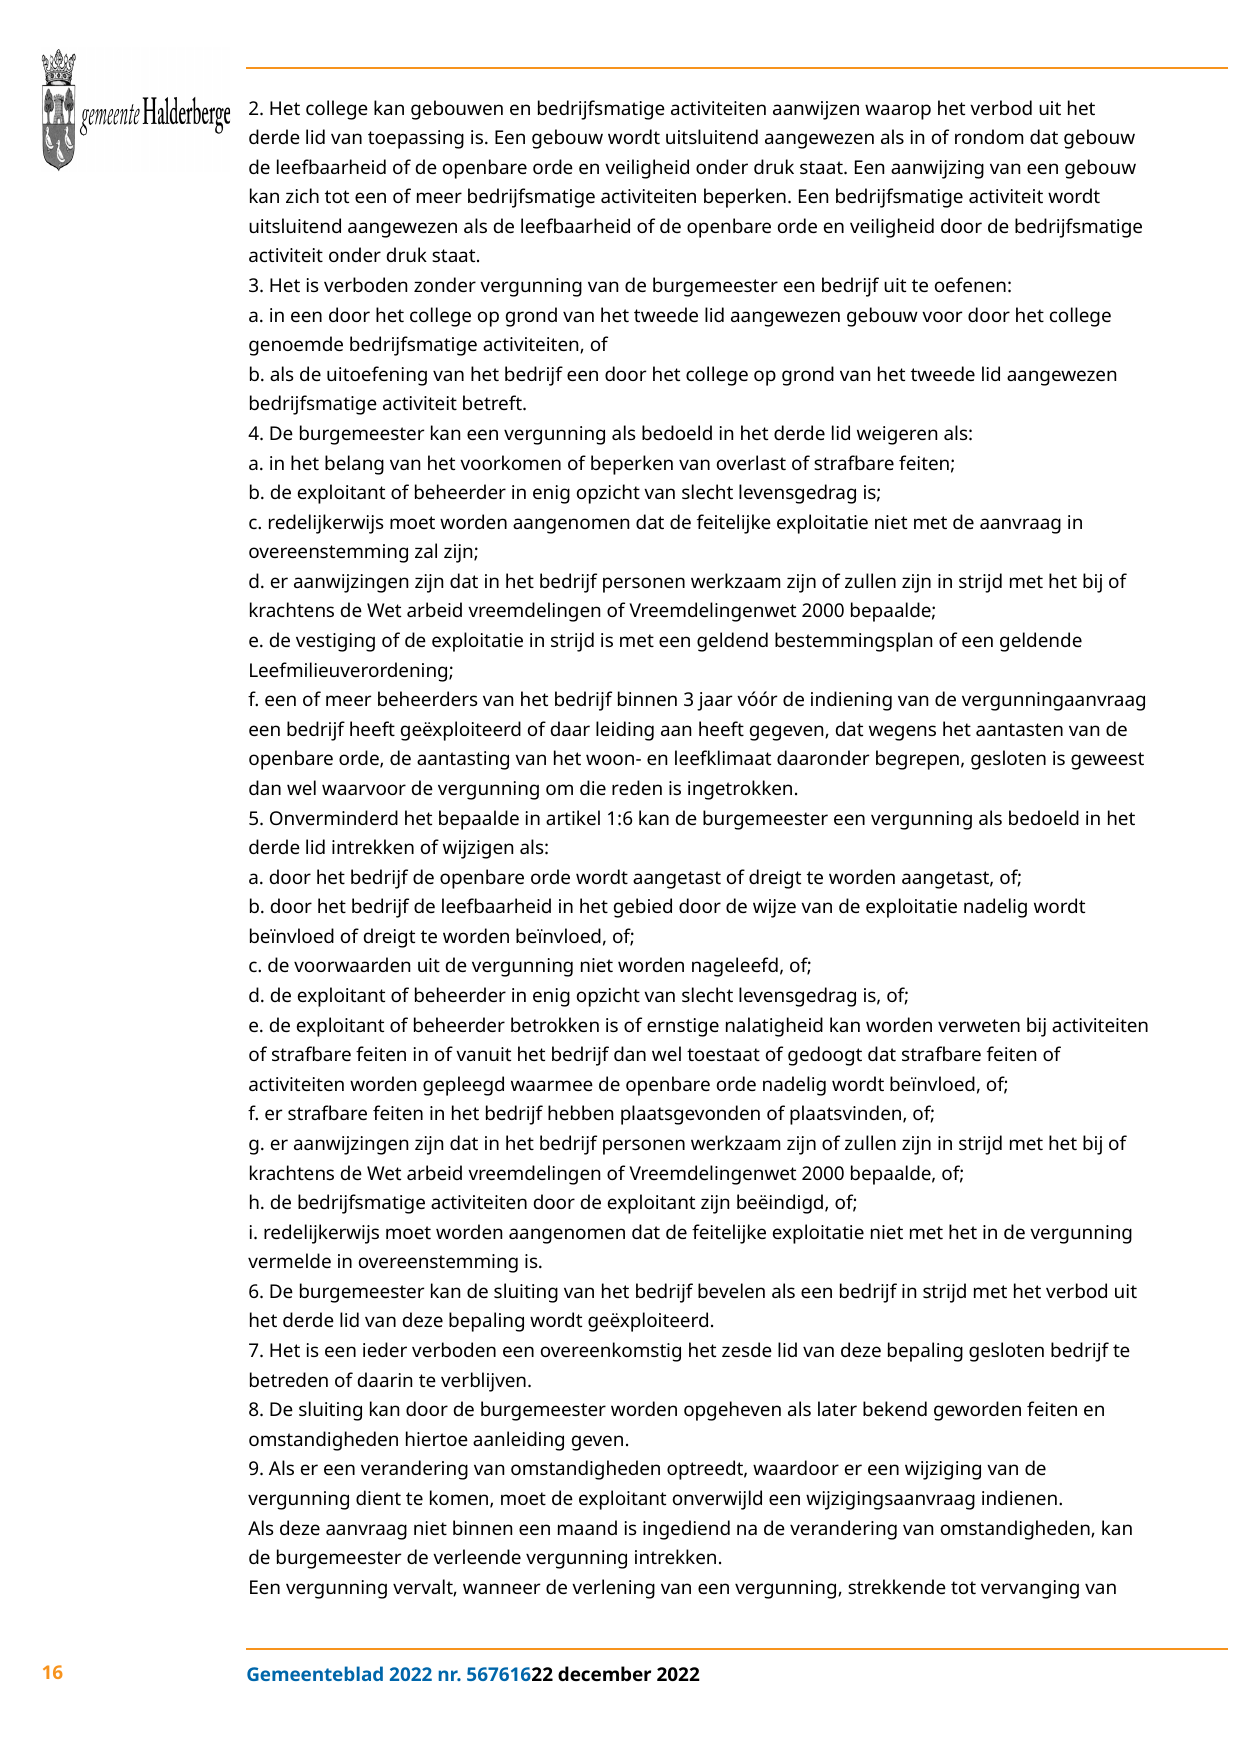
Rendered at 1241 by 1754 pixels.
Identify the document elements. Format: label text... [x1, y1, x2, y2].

text a. door het bedrijf de openbare orde wordt aangetast of dreigt te worden aangetast, of; [248, 864, 1152, 890]
text f. er strafbare feiten in het bedrijf hebben plaatsgevonden of plaatsvinden, of; [248, 1101, 1152, 1126]
text a. in het belang van het voorkomen of beperken van overlast of strafbare feiten; [248, 450, 1152, 476]
text 2. Het college kan gebouwen en bedrijfsmatige activiteiten aanwijzen waarop het verbod uit het derde lid van toepassing is. Een gebouw wordt uitsluitend aangewezen als in of rondom dat gebouw de leefbaarheid of de openbare orde en veiligheid onder druk staat. Een aanwijzing van een gebouw kan zich tot een of meer bedrijfsmatige activiteiten beperken. Een bedrijfsmatige activiteit wordt uitsluitend aangewezen als de leefbaarheid of de openbare orde en veiligheid door de bedrijfsmatige activiteit onder druk staat. [248, 95, 1152, 268]
text 9. Als er een verandering van omstandigheden optreedt, waardoor er een wijziging van de vergunning dient te komen, moet de exploitant onverwijld een wijzigingsaanvraag indienen. [248, 1456, 1152, 1511]
text 8. De sluiting kan door de burgemeester worden opgeheven als later bekend geworden feiten en omstandigheden hiertoe aanleiding geven. [248, 1396, 1152, 1452]
text h. de bedrijfsmatige activiteiten door de exploitant zijn beëindigd, of; [248, 1189, 1152, 1215]
text c. de voorwaarden uit de vergunning niet worden nageleefd, of; [248, 953, 1152, 978]
text b. als de uitoefening van het bedrijf een door het college op grond van het tweede lid aangewezen bedrijfsmatige activiteit betreft. [248, 361, 1152, 416]
text b. door het bedrijf de leefbaarheid in het gebied door de wijze van de exploitatie nadelig wordt beïnvloed of dreigt te worden beïnvloed, of; [248, 893, 1152, 949]
text Als deze aanvraag niet binnen een maand is ingediend na de verandering van omstandigheden, kan de burgemeester de verleende vergunning intrekken. [248, 1515, 1152, 1570]
text d. er aanwijzingen zijn dat in het bedrijf personen werkzaam zijn of zullen zijn in strijd met het bij of krachtens de Wet arbeid vreemdelingen of Vreemdelingenwet 2000 bepaalde; [248, 568, 1152, 623]
text 5. Onverminderd het bepaalde in artikel 1:6 kan de burgemeester een vergunning als bedoeld in het derde lid intrekken of wijzigen als: [248, 805, 1152, 860]
text g. er aanwijzingen zijn dat in het bedrijf personen werkzaam zijn of zullen zijn in strijd met het bij of krachtens de Wet arbeid vreemdelingen of Vreemdelingenwet 2000 bepaalde, of; [248, 1130, 1152, 1186]
text Een vergunning vervalt, wanneer de verlening van een vergunning, strekkende tot vervanging van [248, 1574, 1152, 1600]
text c. redelijkerwijs moet worden aangenomen dat de feitelijke exploitatie niet met de aanvraag in overeenstemming zal zijn; [248, 509, 1152, 564]
text f. een of meer beheerders van het bedrijf binnen 3 jaar vóór de indiening van de vergunningaanvraag een bedrijf heeft geëxploiteerd of daar leiding aan heeft gegeven, dat wegens het aantasten van de openbare orde, de aantasting van het woon- en leefklimaat daaronder begrepen, gesloten is geweest dan wel waarvoor de vergunning om die reden is ingetrokken. [248, 686, 1152, 801]
text d. de exploitant of beheerder in enig opzicht van slecht levensgedrag is, of; [248, 982, 1152, 1008]
text a. in een door het college op grond van het tweede lid aangewezen gebouw voor door het college genoemde bedrijfsmatige activiteiten, of [248, 302, 1152, 357]
picture [41, 47, 231, 172]
text e. de exploitant of beheerder betrokken is of ernstige nalatigheid kan worden verweten bij activiteiten of strafbare feiten in of vanuit het bedrijf dan wel toestaat of gedoogt dat strafbare feiten of activiteiten worden gepleegd waarmee de openbare orde nadelig wordt beïnvloed, of; [248, 1012, 1152, 1097]
text e. de vestiging of de exploitatie in strijd is met een geldend bestemmingsplan of een geldende Leefmilieuverordening; [248, 627, 1152, 683]
text 6. De burgemeester kan de sluiting van het bedrijf bevelen als een bedrijf in strijd met het verbod uit het derde lid van deze bepaling wordt geëxploiteerd. [248, 1278, 1152, 1333]
text 3. Het is verboden zonder vergunning van de burgemeester een bedrijf uit te oefenen: [248, 272, 1152, 298]
text i. redelijkerwijs moet worden aangenomen dat de feitelijke exploitatie niet met het in de vergunning vermelde in overeenstemming is. [248, 1219, 1152, 1274]
text 4. De burgemeester kan een vergunning als bedoeld in het derde lid weigeren als: [248, 420, 1152, 446]
text b. de exploitant of beheerder in enig opzicht van slecht levensgedrag is; [248, 479, 1152, 505]
text 7. Het is een ieder verboden een overeenkomstig het zesde lid van deze bepaling gesloten bedrijf te betreden of daarin te verblijven. [248, 1337, 1152, 1393]
